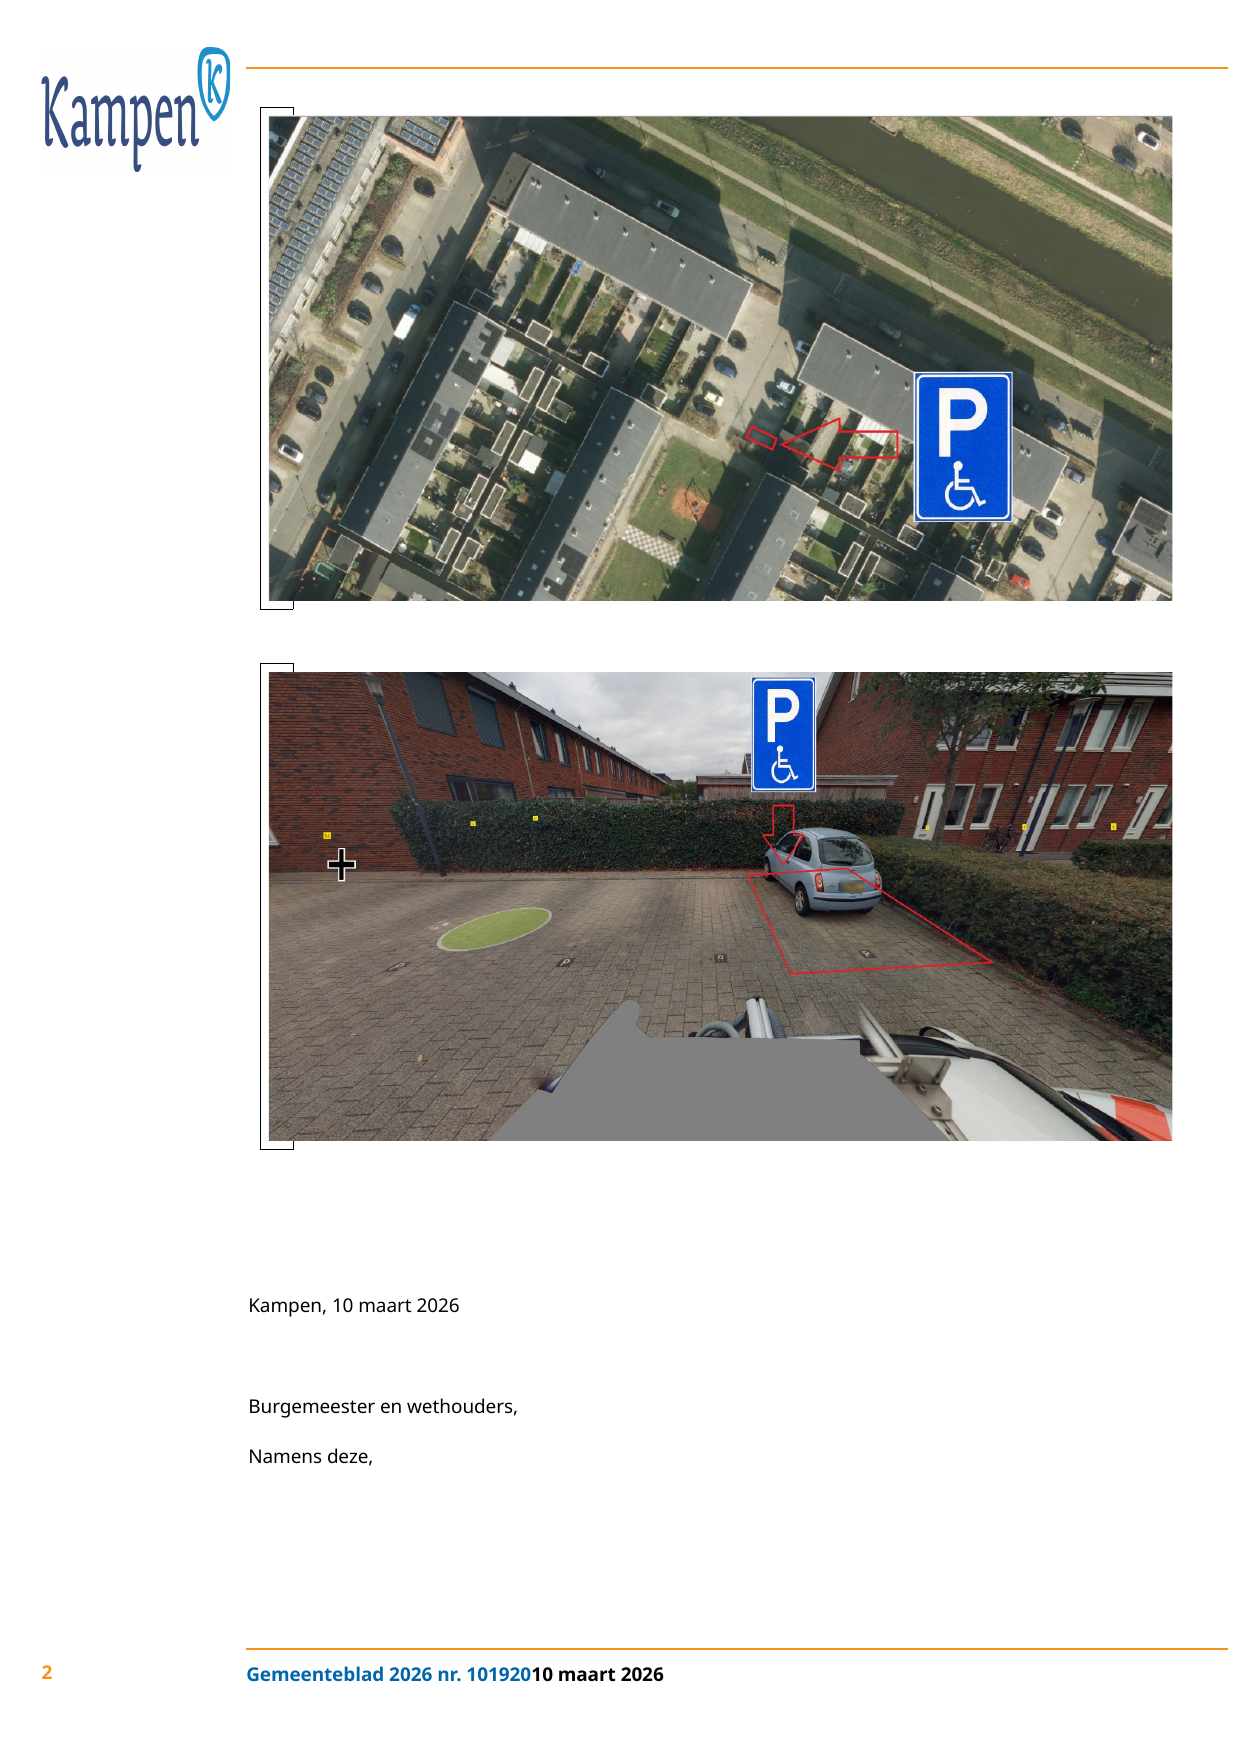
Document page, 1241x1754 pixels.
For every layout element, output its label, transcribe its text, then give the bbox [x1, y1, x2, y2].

text Namens deze, [248, 1444, 1152, 1469]
picture [41, 47, 231, 172]
text Kampen, 10 maart 2026 [248, 1292, 1152, 1318]
text Burgemeester en wethouders, [248, 1393, 1152, 1419]
picture [268, 115, 1173, 601]
picture [268, 672, 1173, 1141]
